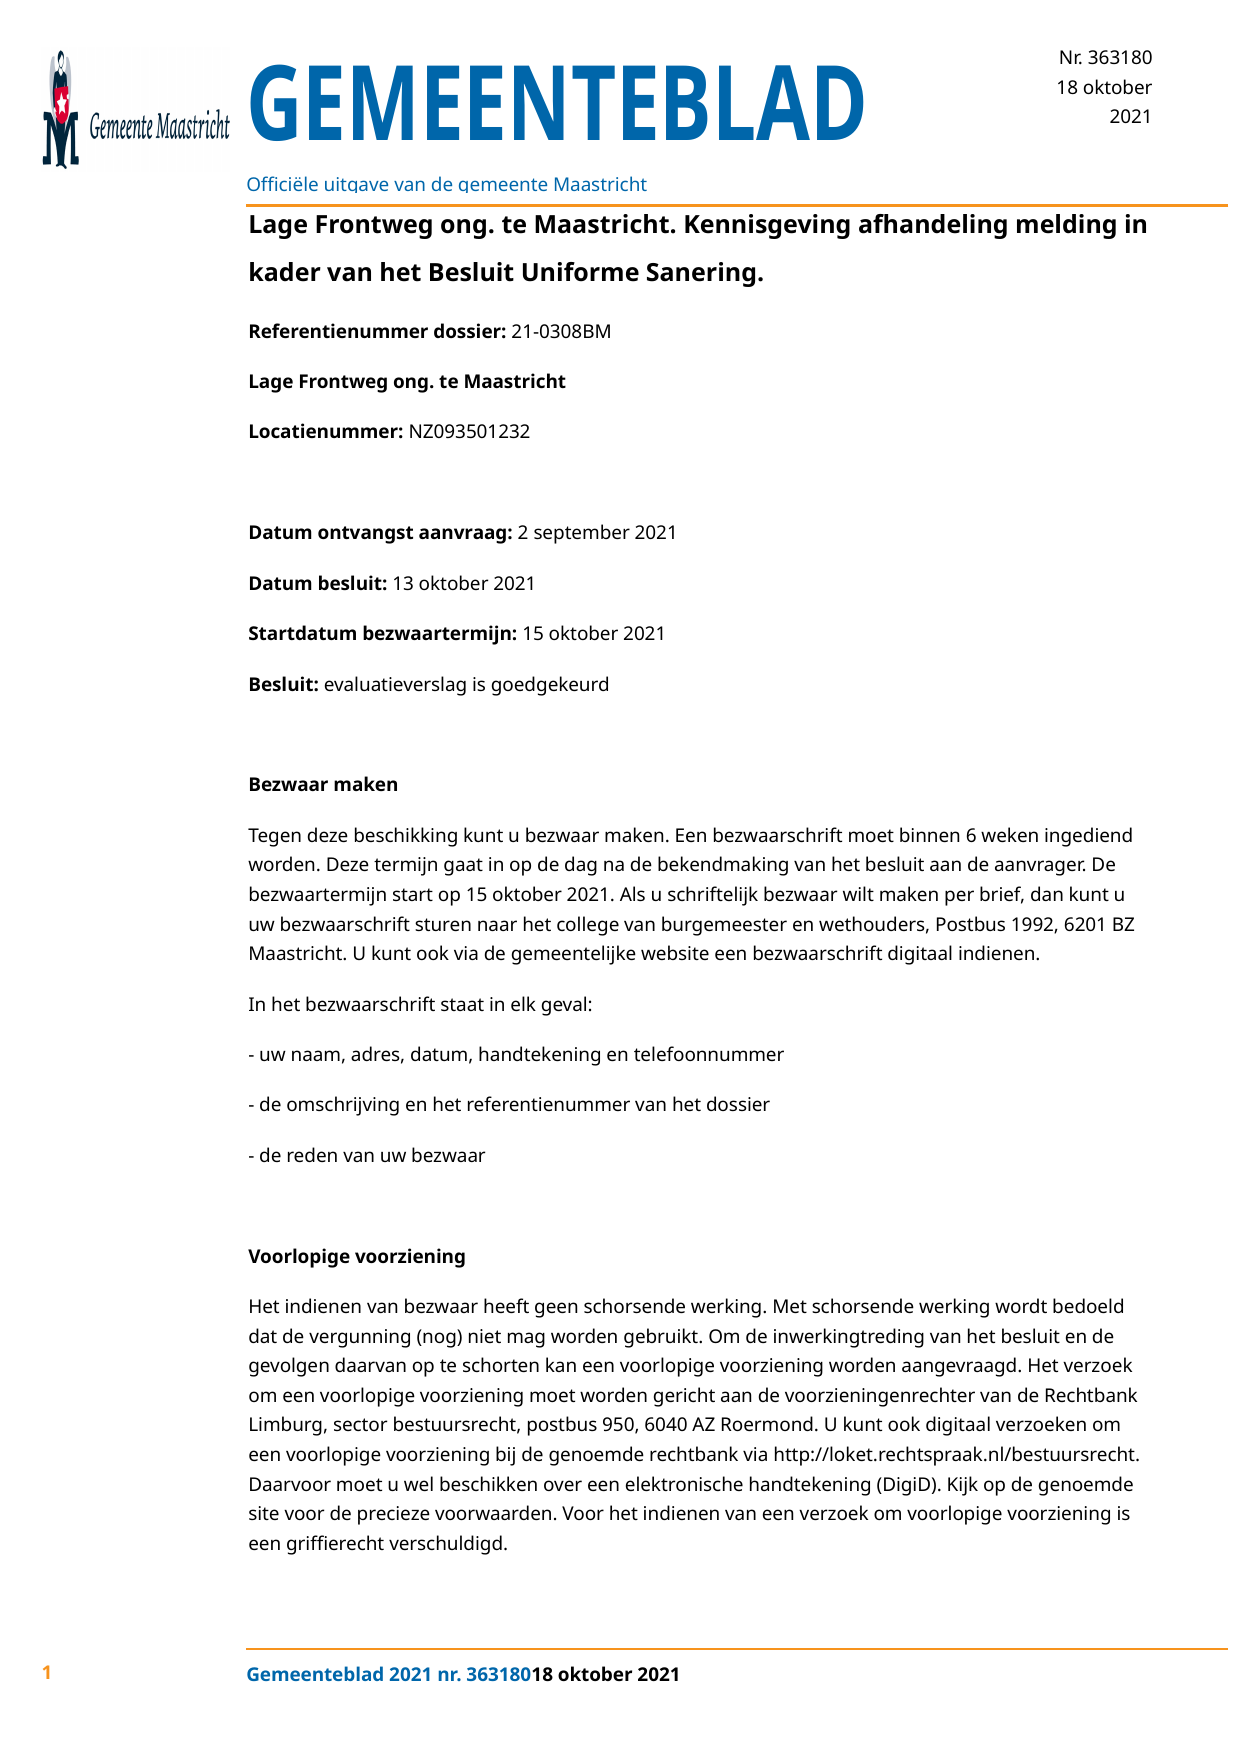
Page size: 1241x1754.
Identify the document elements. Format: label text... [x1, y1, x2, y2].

text - de omschrijving en het referentienummer van het dossier [248, 1092, 1152, 1117]
text Tegen deze beschikking kunt u bezwaar maken. Een bezwaarschrift moet binnen 6 weken ingediend worden. Deze termijn gaat in op de dag na de bekendmaking van het besluit aan de aanvrager. De bezwaartermijn start op 15 oktober 2021. Als u schriftelijk bezwaar wilt maken per brief, dan kunt u uw bezwaarschrift sturen naar het college van burgemeester en wethouders, Postbus 1992, 6201 BZ Maastricht. U kunt ook via de gemeentelijke website een bezwaarschrift digitaal indienen. [248, 822, 1152, 966]
text Het indienen van bezwaar heeft geen schorsende werking. Met schorsende werking wordt bedoeld dat de vergunning (nog) niet mag worden gebruikt. Om de inwerkingtreding van het besluit en de gevolgen daarvan op te schorten kan een voorlopige voorziening worden aangevraagd. Het verzoek om een voorlopige voorziening moet worden gericht aan de voorzieningenrechter van de Rechtbank Limburg, sector bestuursrecht, postbus 950, 6040 AZ Roermond. U kunt ook digitaal verzoeken om een voorlopige voorziening bij de genoemde rechtbank via http://loket.rechtspraak.nl/bestuursrecht. Daarvoor moet u wel beschikken over een elektronische handtekening (DigiD). Kijk op de genoemde site voor de precieze voorwaarden. Voor het indienen van een verzoek om voorlopige voorziening is een griffierecht verschuldigd. [248, 1293, 1152, 1556]
text - de reden van uw bezwaar [248, 1142, 1152, 1168]
text Lage Frontweg ong. te Maastricht. Kennisgeving afhandeling melding in kader van het Besluit Uniforme Sanering. [248, 207, 1152, 288]
text Datum ontvangst aanvraag: 2 september 2021 [248, 519, 1152, 545]
text Startdatum bezwaartermijn: 15 oktober 2021 [248, 620, 1152, 646]
text Lage Frontweg ong. te Maastricht [248, 368, 1152, 394]
picture [41, 47, 231, 172]
text Voorlopige voorziening [248, 1243, 1152, 1269]
text Besluit: evaluatieverslag is goedgekeurd [248, 671, 1152, 697]
text Referentienummer dossier: 21-0308BM [248, 318, 1152, 344]
text - uw naam, adres, datum, handtekening en telefoonnummer [248, 1041, 1152, 1067]
text Locatienummer: NZ093501232 [248, 419, 1152, 444]
text In het bezwaarschrift staat in elk geval: [248, 991, 1152, 1017]
text Datum besluit: 13 oktober 2021 [248, 570, 1152, 596]
text Bezwaar maken [248, 772, 1152, 797]
